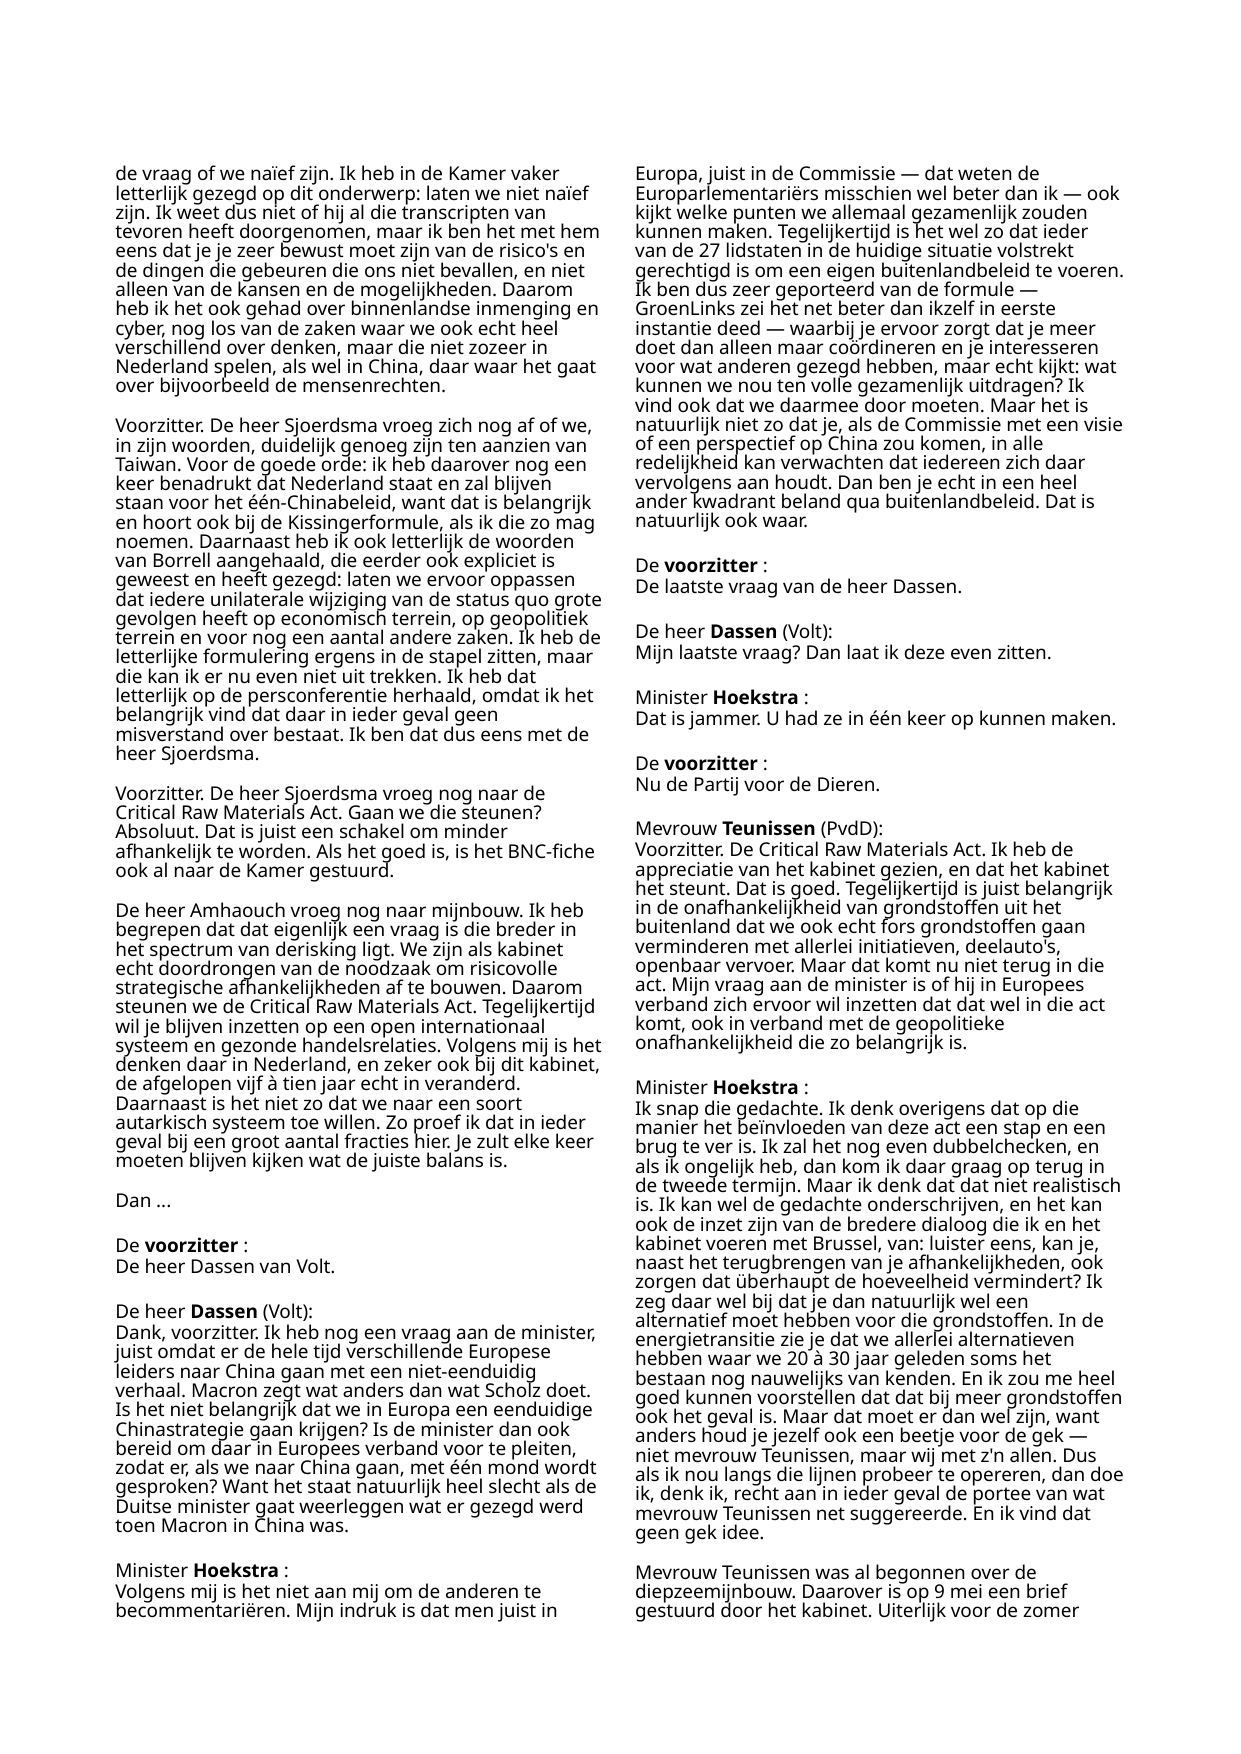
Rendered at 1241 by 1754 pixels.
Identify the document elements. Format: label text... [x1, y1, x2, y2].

text De voorzitter : [635, 750, 1125, 776]
text De heer Amhaouch vroeg nog naar mijnbouw. Ik heb begrepen dat dat eigenlijk een vraag is die breder in het spectrum van derisking ligt. We zijn als kabinet echt doordrongen van de noodzaak om risicovolle strategische afhankelijkheden af te bouwen. Daarom steunen we de Critical Raw Materials Act. Tegelijkertijd wil je blijven inzetten op een open internationaal systeem en gezonde handelsrelaties. Volgens mij is het denken daar in Nederland, en zeker ook bij dit kabinet, de afgelopen vijf à tien jaar echt in veranderd. Daarnaast is het niet zo dat we naar een soort autarkisch systeem toe willen. Zo proef ik dat in ieder geval bij een groot aantal fracties hier. Je zult elke keer moeten blijven kijken wat de juiste balans is. [115, 902, 605, 1172]
text Ik snap die gedachte. Ik denk overigens dat op die manier het beïnvloeden van deze act een stap en een brug te ver is. Ik zal het nog even dubbelchecken, en als ik ongelijk heb, dan kom ik daar graag op terug in de tweede termijn. Maar ik denk dat dat niet realistisch is. Ik kan wel de gedachte onderschrijven, en het kan ook de inzet zijn van de bredere dialoog die ik en het kabinet voeren met Brussel, van: luister eens, kan je, naast het terugbrengen van je afhankelijkheden, ook zorgen dat überhaupt de hoeveelheid vermindert? Ik zeg daar wel bij dat je dan natuurlijk wel een alternatief moet hebben voor die grondstoffen. In de energietransitie zie je dat we allerlei alternatieven hebben waar we 20 à 30 jaar geleden soms het bestaan nog nauwelijks van kenden. En ik zou me heel goed kunnen voorstellen dat dat bij meer grondstoffen ook het geval is. Maar dat moet er dan wel zijn, want anders houd je jezelf ook een beetje voor de gek — niet mevrouw Teunissen, maar wij met z'n allen. Dus als ik nou langs die lijnen probeer te opereren, dan doe ik, denk ik, recht aan in ieder geval de portee van wat mevrouw Teunissen net suggereerde. En ik vind dat geen gek idee. [635, 1100, 1125, 1543]
text Nu de Partij voor de Dieren. [635, 776, 1125, 795]
text Europa, juist in de Commissie — dat weten de Europarlementariërs misschien wel beter dan ik — ook kijkt welke punten we allemaal gezamenlijk zouden kunnen maken. Tegelijkertijd is het wel zo dat ieder van de 27 lidstaten in de huidige situatie volstrekt gerechtigd is om een eigen buitenlandbeleid te voeren. Ik ben dus zeer geporteerd van de formule — GroenLinks zei het net beter dan ikzelf in eerste instantie deed — waarbij je ervoor zorgt dat je meer doet dan alleen maar coördineren en je interesseren voor wat anderen gezegd hebben, maar echt kijkt: wat kunnen we nou ten volle gezamenlijk uitdragen? Ik vind ook dat we daarmee door moeten. Maar het is natuurlijk niet zo dat je, als de Commissie met een visie of een perspectief op China zou komen, in alle redelijkheid kan verwachten dat iedereen zich daar vervolgens aan houdt. Dan ben je echt in een heel ander kwadrant beland qua buitenlandbeleid. Dat is natuurlijk ook waar. [635, 165, 1125, 531]
text De voorzitter : [115, 1233, 605, 1258]
text De laatste vraag van de heer Dassen. [635, 578, 1125, 597]
text Minister Hoekstra : [635, 1074, 1125, 1100]
text De heer Dassen van Volt. [115, 1258, 605, 1278]
text Mevrouw Teunissen was al begonnen over de diepzeemijnbouw. Daarover is op 9 mei een brief gestuurd door het kabinet. Uiterlijk voor de zomer [635, 1564, 1125, 1622]
text De voorzitter : [635, 552, 1125, 578]
text Voorzitter. De heer Sjoerdsma vroeg nog naar de Critical Raw Materials Act. Gaan we die steunen? Absoluut. Dat is juist een schakel om minder afhankelijk te worden. Als het goed is, is het BNC-fiche ook al naar de Kamer gestuurd. [115, 785, 605, 881]
text Voorzitter. De Critical Raw Materials Act. Ik heb de appreciatie van het kabinet gezien, en dat het kabinet het steunt. Dat is goed. Tegelijkertijd is juist belangrijk in de onafhankelijkheid van grondstoffen uit het buitenland dat we ook echt fors grondstoffen gaan verminderen met allerlei initiatieven, deelauto's, openbaar vervoer. Maar dat komt nu niet terug in die act. Mijn vraag aan de minister is of hij in Europees verband zich ervoor wil inzetten dat dat wel in die act komt, ook in verband met de geopolitieke onafhankelijkheid die zo belangrijk is. [635, 841, 1125, 1053]
text Dat is jammer. U had ze in één keer op kunnen maken. [635, 710, 1125, 729]
text De heer Dassen (Volt): [115, 1298, 605, 1324]
text Mijn laatste vraag? Dan laat ik deze even zitten. [635, 644, 1125, 663]
text Volgens mij is het niet aan mij om de anderen te becommentariëren. Mijn indruk is dat men juist in [115, 1583, 605, 1621]
text Voorzitter. De heer Sjoerdsma vroeg zich nog af of we, in zijn woorden, duidelijk genoeg zijn ten aanzien van Taiwan. Voor de goede orde: ik heb daarover nog een keer benadrukt dat Nederland staat en zal blijven staan voor het één-Chinabeleid, want dat is belangrijk en hoort ook bij de Kissingerformule, als ik die zo mag noemen. Daarnaast heb ik ook letterlijk de woorden van Borrell aangehaald, die eerder ook expliciet is geweest en heeft gezegd: laten we ervoor oppassen dat iedere unilaterale wijziging van de status quo grote gevolgen heeft op economisch terrein, op geopolitiek terrein en voor nog een aantal andere zaken. Ik heb de letterlijke formulering ergens in de stapel zitten, maar die kan ik er nu even niet uit trekken. Ik heb dat letterlijk op de persconferentie herhaald, omdat ik het belangrijk vind dat daar in ieder geval geen misverstand over bestaat. Ik ben dat dus eens met de heer Sjoerdsma. [115, 417, 605, 764]
text De heer Dassen (Volt): [635, 618, 1125, 644]
text Dank, voorzitter. Ik heb nog een vraag aan de minister, juist omdat er de hele tijd verschillende Europese leiders naar China gaan met een niet-eenduidig verhaal. Macron zegt wat anders dan wat Scholz doet. Is het niet belangrijk dat we in Europa een eenduidige Chinastrategie gaan krijgen? Is de minister dan ook bereid om daar in Europees verband voor te pleiten, zodat er, als we naar China gaan, met één mond wordt gesproken? Want het staat natuurlijk heel slecht als de Duitse minister gaat weerleggen wat er gezegd werd toen Macron in China was. [115, 1324, 605, 1536]
text de vraag of we naïef zijn. Ik heb in de Kamer vaker letterlijk gezegd op dit onderwerp: laten we niet naïef zijn. Ik weet dus niet of hij al die transcripten van tevoren heeft doorgenomen, maar ik ben het met hem eens dat je je zeer bewust moet zijn van de risico's en de dingen die gebeuren die ons niet bevallen, en niet alleen van de kansen en de mogelijkheden. Daarom heb ik het ook gehad over binnenlandse inmenging en cyber, nog los van de zaken waar we ook echt heel verschillend over denken, maar die niet zozeer in Nederland spelen, als wel in China, daar waar het gaat over bijvoorbeeld de mensenrechten. [115, 165, 605, 397]
text Minister Hoekstra : [115, 1557, 605, 1583]
text Minister Hoekstra : [635, 684, 1125, 710]
text Mevrouw Teunissen (PvdD): [635, 816, 1125, 841]
text Dan ... [115, 1192, 605, 1212]
